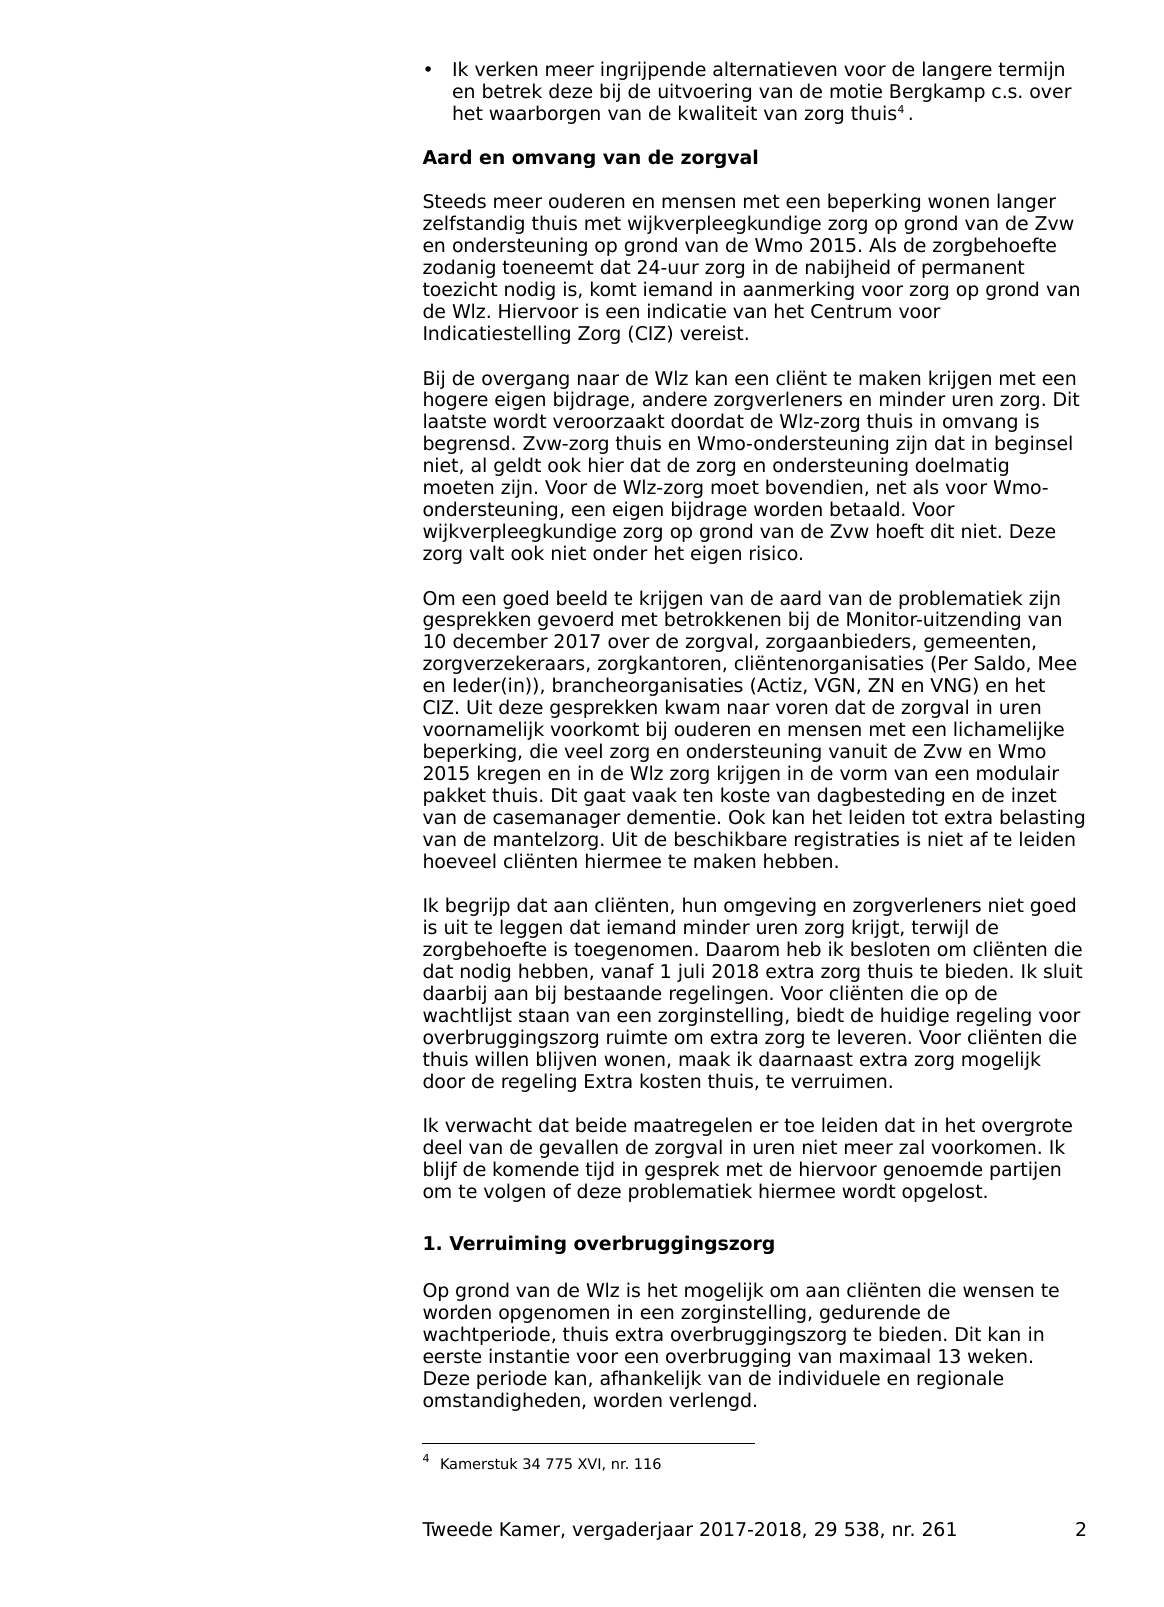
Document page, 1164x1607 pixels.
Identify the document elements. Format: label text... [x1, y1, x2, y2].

text Kamerstuk 34 775 XVI, nr. 116 [422, 1452, 1087, 1474]
text Om een goed beeld te krijgen van de aard van de problematiek zijn gesprekken gevoerd met betrokkenen bij de Monitor-uitzending van 10 december 2017 over de zorgval, zorgaanbieders, gemeenten, zorgverzekeraars, zorgkantoren, cliëntenorganisaties (Per Saldo, Mee en Ieder(in)), brancheorganisaties (Actiz, VGN, ZN en VNG) en het CIZ. Uit deze gesprekken kwam naar voren dat de zorgval in uren voornamelijk voorkomt bij ouderen en mensen met een lichamelijke beperking, die veel zorg en ondersteuning vanuit de Zvw en Wmo 2015 kregen en in de Wlz zorg krijgen in de vorm van een modulair pakket thuis. Dit gaat vaak ten koste van dagbesteding en de inzet van de casemanager dementie. Ook kan het leiden tot extra belasting van de mantelzorg. Uit de beschikbare registraties is niet af te leiden hoeveel cliënten hiermee te maken hebben. [422, 587, 1087, 873]
subtitle Aard en omvang van de zorgval [422, 147, 1087, 169]
text • Ik verken meer ingrijpende alternatieven voor de langere termijn en betrek deze bij de uitvoering van de motie Bergkamp c.s. over het waarborgen van de kwaliteit van zorg thuis. [422, 59, 1087, 125]
text Steeds meer ouderen en mensen met een beperking wonen langer zelfstandig thuis met wijkverpleegkundige zorg op grond van de Zvw en ondersteuning op grond van de Wmo 2015. Als de zorgbehoefte zodanig toeneemt dat 24-uur zorg in de nabijheid of permanent toezicht nodig is, komt iemand in aanmerking voor zorg op grond van de Wlz. Hiervoor is een indicatie van het Centrum voor Indicatiestelling Zorg (CIZ) vereist. [422, 191, 1087, 345]
subtitle 1. Verruiming overbruggingszorg [422, 1233, 1087, 1255]
text Bij de overgang naar de Wlz kan een cliënt te maken krijgen met een hogere eigen bijdrage, andere zorgverleners en minder uren zorg. Dit laatste wordt veroorzaakt doordat de Wlz-zorg thuis in omvang is begrensd. Zvw-zorg thuis en Wmo-ondersteuning zijn dat in beginsel niet, al geldt ook hier dat de zorg en ondersteuning doelmatig moeten zijn. Voor de Wlz-zorg moet bovendien, net als voor Wmo-ondersteuning, een eigen bijdrage worden betaald. Voor wijkverpleegkundige zorg op grond van de Zvw hoeft dit niet. Deze zorg valt ook niet onder het eigen risico. [422, 367, 1087, 565]
text Ik verwacht dat beide maatregelen er toe leiden dat in het overgrote deel van de gevallen de zorgval in uren niet meer zal voorkomen. Ik blijf de komende tijd in gesprek met de hiervoor genoemde partijen om te volgen of deze problematiek hiermee wordt opgelost. [422, 1115, 1087, 1203]
text Op grond van de Wlz is het mogelijk om aan cliënten die wensen te worden opgenomen in een zorginstelling, gedurende de wachtperiode, thuis extra overbruggingszorg te bieden. Dit kan in eerste instantie voor een overbrugging van maximaal 13 weken. Deze periode kan, afhankelijk van de individuele en regionale omstandigheden, worden verlengd. [422, 1280, 1087, 1412]
text Ik begrijp dat aan cliënten, hun omgeving en zorgverleners niet goed is uit te leggen dat iemand minder uren zorg krijgt, terwijl de zorgbehoefte is toegenomen. Daarom heb ik besloten om cliënten die dat nodig hebben, vanaf 1 juli 2018 extra zorg thuis te bieden. Ik sluit daarbij aan bij bestaande regelingen. Voor cliënten die op de wachtlijst staan van een zorginstelling, biedt de huidige regeling voor overbruggingszorg ruimte om extra zorg te leveren. Voor cliënten die thuis willen blijven wonen, maak ik daarnaast extra zorg mogelijk door de regeling Extra kosten thuis, te verruimen. [422, 895, 1087, 1093]
